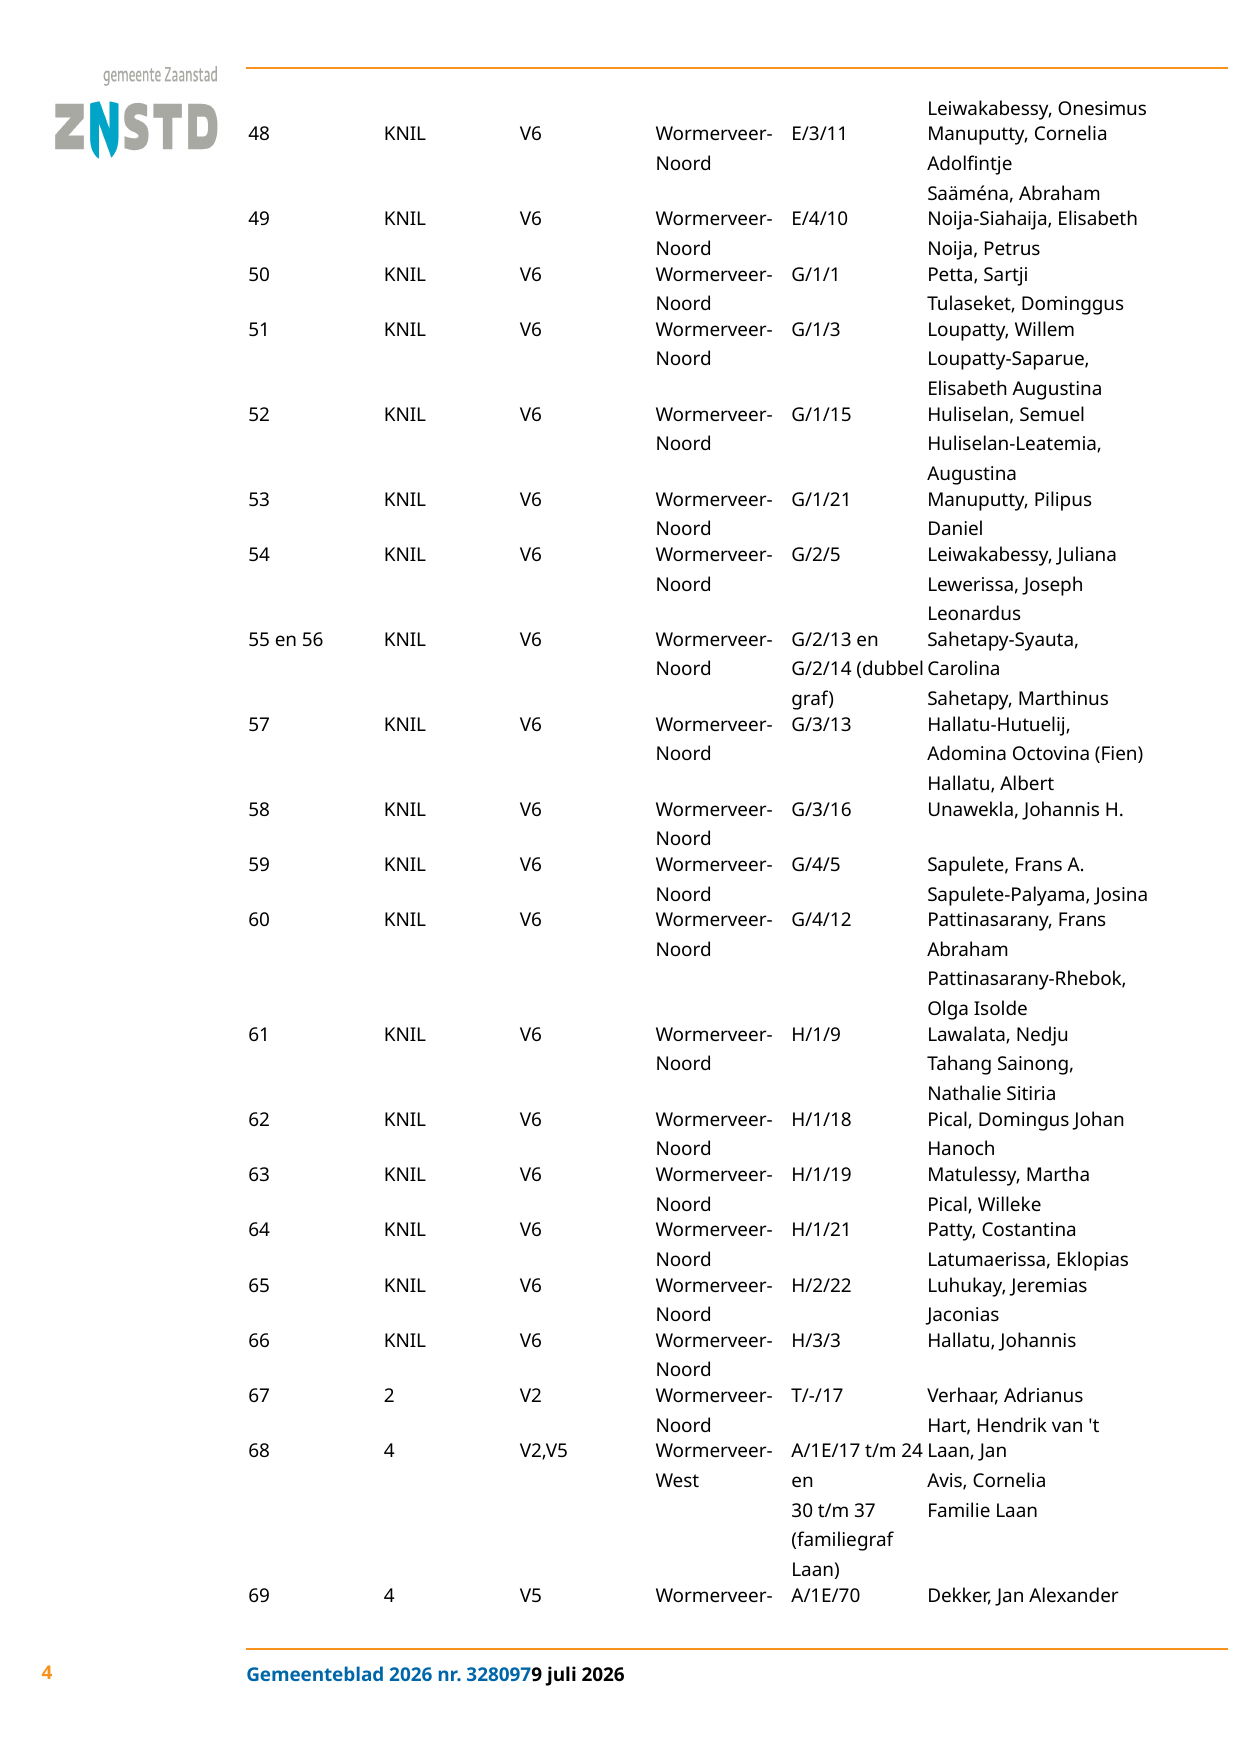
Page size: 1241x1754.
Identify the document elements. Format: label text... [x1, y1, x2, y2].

table_cell KNIL [384, 1216, 519, 1272]
table_cell V6 [520, 316, 655, 401]
table_cell 61 [248, 1021, 384, 1106]
table_cell 52 [248, 401, 384, 486]
table_cell Verhaar, Adrianus Hart, Hendrik van 't [927, 1383, 1152, 1438]
table_cell V2,V5 [520, 1438, 655, 1582]
table_cell 4 [384, 1582, 519, 1607]
table_cell G/2/5 [791, 541, 927, 626]
table_cell 60 [248, 906, 384, 1021]
table_cell 65 [248, 1272, 384, 1327]
table_cell E/4/10 [791, 205, 927, 261]
table_cell E/3/11 [791, 121, 927, 205]
table_cell V6 [520, 401, 655, 486]
table_cell 64 [248, 1216, 384, 1272]
table_cell KNIL [384, 796, 519, 851]
table_cell V2 [520, 1383, 655, 1438]
table_cell V6 [520, 626, 655, 711]
table_cell H/3/3 [791, 1327, 927, 1382]
table_cell G/1/1 [791, 261, 927, 316]
table_cell Manuputty, Pilipus Daniel [927, 486, 1152, 541]
table_cell G/1/15 [791, 401, 927, 486]
table_cell 69 [248, 1582, 384, 1607]
table_cell Patty, Costantina Latumaerissa, Eklopias [927, 1216, 1152, 1272]
table_cell H/1/19 [791, 1161, 927, 1216]
table_cell 55 en 56 [248, 626, 384, 711]
table_cell Wormerveer-Noord [655, 1272, 791, 1327]
table_cell KNIL [384, 711, 519, 796]
table_cell Wormerveer-Noord [655, 1383, 791, 1438]
table_cell G/4/12 [791, 906, 927, 1021]
table_cell G/3/13 [791, 711, 927, 796]
table_cell 48 [248, 121, 384, 205]
table_cell Unawekla, Johannis H. [927, 796, 1152, 851]
table_cell 53 [248, 486, 384, 541]
table_cell KNIL [384, 626, 519, 711]
table_cell V6 [520, 261, 655, 316]
table_cell H/1/9 [791, 1021, 927, 1106]
table_cell A/1E/70 [791, 1582, 927, 1607]
table_cell V6 [520, 1021, 655, 1106]
table_cell KNIL [384, 486, 519, 541]
table_cell 62 [248, 1106, 384, 1161]
table_cell 51 [248, 316, 384, 401]
table_cell Wormerveer-Noord [655, 541, 791, 626]
table_cell Wormerveer-Noord [655, 1021, 791, 1106]
table_cell KNIL [384, 906, 519, 1021]
table_cell Wormerveer-Noord [655, 711, 791, 796]
table_cell Matulessy, Martha Pical, Willeke [927, 1161, 1152, 1216]
table_cell KNIL [384, 1161, 519, 1216]
table_cell KNIL [384, 541, 519, 626]
table_cell Leiwakabessy, Juliana Lewerissa, Joseph Leonardus [927, 541, 1152, 626]
table_cell 4 [384, 1438, 519, 1582]
table_cell Sahetapy-Syauta, Carolina Sahetapy, Marthinus [927, 626, 1152, 711]
table_cell Wormerveer-Noord [655, 261, 791, 316]
table_cell [248, 95, 384, 121]
table_cell KNIL [384, 121, 519, 205]
table_cell KNIL [384, 316, 519, 401]
table_cell Loupatty, Willem Loupatty-Saparue, Elisabeth Augustina [927, 316, 1152, 401]
table_cell [791, 95, 927, 121]
table_cell 59 [248, 851, 384, 906]
table_cell V6 [520, 1327, 655, 1382]
table_cell KNIL [384, 401, 519, 486]
table_cell 58 [248, 796, 384, 851]
table_cell Wormerveer-Noord [655, 796, 791, 851]
table_cell 2 [384, 1383, 519, 1438]
table_cell Wormerveer-Noord [655, 486, 791, 541]
table_cell Wormerveer-Noord [655, 121, 791, 205]
table_cell V5 [520, 1582, 655, 1607]
table_cell V6 [520, 205, 655, 261]
picture [41, 47, 231, 172]
table_cell Dekker, Jan Alexander [927, 1582, 1152, 1607]
table_cell KNIL [384, 1272, 519, 1327]
table_cell H/1/18 [791, 1106, 927, 1161]
table_cell KNIL [384, 851, 519, 906]
table_cell V6 [520, 486, 655, 541]
table_cell Hallatu, Johannis [927, 1327, 1152, 1382]
table_cell Luhukay, Jeremias Jaconias [927, 1272, 1152, 1327]
table_cell Leiwakabessy, Onesimus [927, 95, 1152, 121]
table_cell 68 [248, 1438, 384, 1582]
table_cell Wormerveer-Noord [655, 626, 791, 711]
table_cell G/2/13 en G/2/14 (dubbel graf) [791, 626, 927, 711]
table_cell [655, 95, 791, 121]
table_cell Wormerveer-West [655, 1438, 791, 1582]
table_cell Wormerveer-Noord [655, 316, 791, 401]
table_cell V6 [520, 541, 655, 626]
table_cell H/1/21 [791, 1216, 927, 1272]
table_cell G/1/3 [791, 316, 927, 401]
table_cell Lawalata, Nedju Tahang Sainong, Nathalie Sitiria [927, 1021, 1152, 1106]
table_cell Petta, Sartji Tulaseket, Dominggus [927, 261, 1152, 316]
table_cell Wormerveer-Noord [655, 401, 791, 486]
table_cell V6 [520, 1216, 655, 1272]
table_cell 57 [248, 711, 384, 796]
table_cell V6 [520, 1161, 655, 1216]
table_cell V6 [520, 851, 655, 906]
table_cell KNIL [384, 1327, 519, 1382]
table_cell Wormerveer-Noord [655, 1106, 791, 1161]
table_cell Wormerveer-Noord [655, 851, 791, 906]
table_cell KNIL [384, 1106, 519, 1161]
table_cell Noija-Siahaija, Elisabeth Noija, Petrus [927, 205, 1152, 261]
table_cell G/3/16 [791, 796, 927, 851]
table_cell V6 [520, 906, 655, 1021]
table_cell Hallatu-Hutuelij, Adomina Octovina (Fien) Hallatu, Albert [927, 711, 1152, 796]
table_cell KNIL [384, 1021, 519, 1106]
table_cell Sapulete, Frans A. Sapulete-Palyama, Josina [927, 851, 1152, 906]
table_cell Manuputty, Cornelia Adolfintje Saäména, Abraham [927, 121, 1152, 205]
table_cell G/1/21 [791, 486, 927, 541]
table_cell Wormerveer- [655, 1582, 791, 1607]
table_cell G/4/5 [791, 851, 927, 906]
table_cell H/2/22 [791, 1272, 927, 1327]
table_cell V6 [520, 711, 655, 796]
table_cell Wormerveer-Noord [655, 205, 791, 261]
table_cell V6 [520, 121, 655, 205]
table_cell Pattinasarany, Frans Abraham Pattinasarany-Rhebok, Olga Isolde [927, 906, 1152, 1021]
table_cell Laan, Jan Avis, Cornelia Familie Laan [927, 1438, 1152, 1582]
table_cell Wormerveer-Noord [655, 906, 791, 1021]
table_cell 66 [248, 1327, 384, 1382]
table_cell V6 [520, 1272, 655, 1327]
table_cell Wormerveer-Noord [655, 1161, 791, 1216]
table_cell T/-/17 [791, 1383, 927, 1438]
table_cell Wormerveer-Noord [655, 1327, 791, 1382]
table_cell 49 [248, 205, 384, 261]
table_cell 63 [248, 1161, 384, 1216]
table_cell Huliselan, Semuel Huliselan-Leatemia, Augustina [927, 401, 1152, 486]
table_cell A/1E/17 t/m 24 en 30 t/m 37 (familiegraf Laan) [791, 1438, 927, 1582]
table_cell KNIL [384, 205, 519, 261]
table_cell 67 [248, 1383, 384, 1438]
table_cell V6 [520, 1106, 655, 1161]
table_cell Wormerveer-Noord [655, 1216, 791, 1272]
table_cell KNIL [384, 261, 519, 316]
table_cell [520, 95, 655, 121]
table_cell 54 [248, 541, 384, 626]
table_cell Pical, Domingus Johan Hanoch [927, 1106, 1152, 1161]
table_cell [384, 95, 519, 121]
table_cell 50 [248, 261, 384, 316]
table_cell V6 [520, 796, 655, 851]
